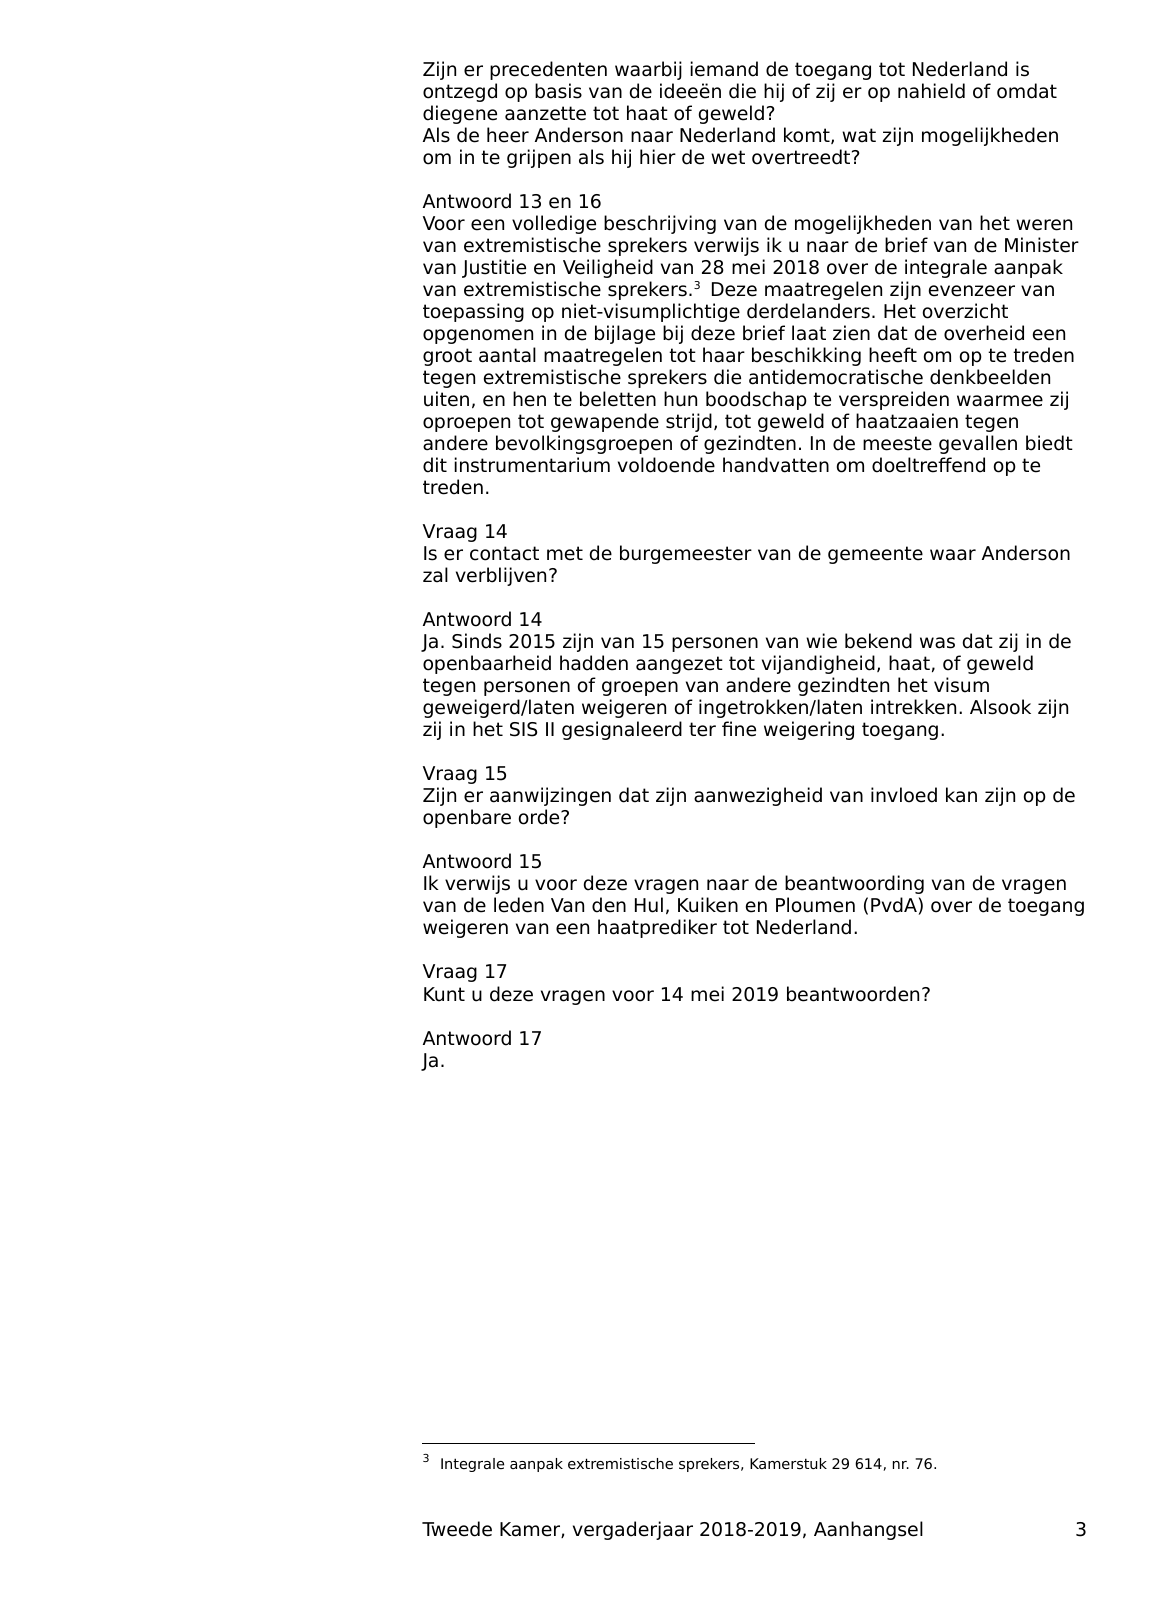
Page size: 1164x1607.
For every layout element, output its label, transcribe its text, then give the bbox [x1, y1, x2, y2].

text Ja. Sinds 2015 zijn van 15 personen van wie bekend was dat zij in de openbaarheid hadden aangezet tot vijandigheid, haat, of geweld tegen personen of groepen van andere gezindten het visum geweigerd/laten weigeren of ingetrokken/laten intrekken. Alsook zijn zij in het SIS II gesignaleerd ter fine weigering toegang. [422, 631, 1087, 741]
text Integrale aanpak extremistische sprekers, Kamerstuk 29 614, nr. 76. [422, 1452, 1087, 1474]
text Als de heer Anderson naar Nederland komt, wat zijn mogelijkheden om in te grijpen als hij hier de wet overtreedt? [422, 125, 1087, 169]
text Antwoord 13 en 16 [422, 191, 1087, 213]
text Antwoord 14 [422, 609, 1087, 631]
text Antwoord 15 [422, 851, 1087, 873]
text Is er contact met de burgemeester van de gemeente waar Anderson zal verblijven? [422, 543, 1087, 587]
text Ik verwijs u voor deze vragen naar de beantwoording van de vragen van de leden Van den Hul, Kuiken en Ploumen (PvdA) over de toegang weigeren van een haatprediker tot Nederland. [422, 873, 1087, 939]
text Antwoord 17 [422, 1028, 1087, 1049]
text Ja. [422, 1049, 1087, 1072]
text Vraag 17 [422, 961, 1087, 983]
text Vraag 15 [422, 763, 1087, 785]
text Zijn er precedenten waarbij iemand de toegang tot Nederland is ontzegd op basis van de ideeën die hij of zij er op nahield of omdat diegene aanzette tot haat of geweld? [422, 59, 1087, 125]
text Voor een volledige beschrijving van de mogelijkheden van het weren van extremistische sprekers verwijs ik u naar de brief van de Minister van Justitie en Veiligheid van 28 mei 2018 over de integrale aanpak van extremistische sprekers. Deze maatregelen zijn evenzeer van toepassing op niet-visumplichtige derdelanders. Het overzicht opgenomen in de bijlage bij deze brief laat zien dat de overheid een groot aantal maatregelen tot haar beschikking heeft om op te treden tegen extremistische sprekers die antidemocratische denkbeelden uiten, en hen te beletten hun boodschap te verspreiden waarmee zij oproepen tot gewapende strijd, tot geweld of haatzaaien tegen andere bevolkingsgroepen of gezindten. In de meeste gevallen biedt dit instrumentarium voldoende handvatten om doeltreffend op te treden. [422, 213, 1087, 499]
text Zijn er aanwijzingen dat zijn aanwezigheid van invloed kan zijn op de openbare orde? [422, 785, 1087, 829]
text Kunt u deze vragen voor 14 mei 2019 beantwoorden? [422, 983, 1087, 1005]
text Vraag 14 [422, 521, 1087, 543]
